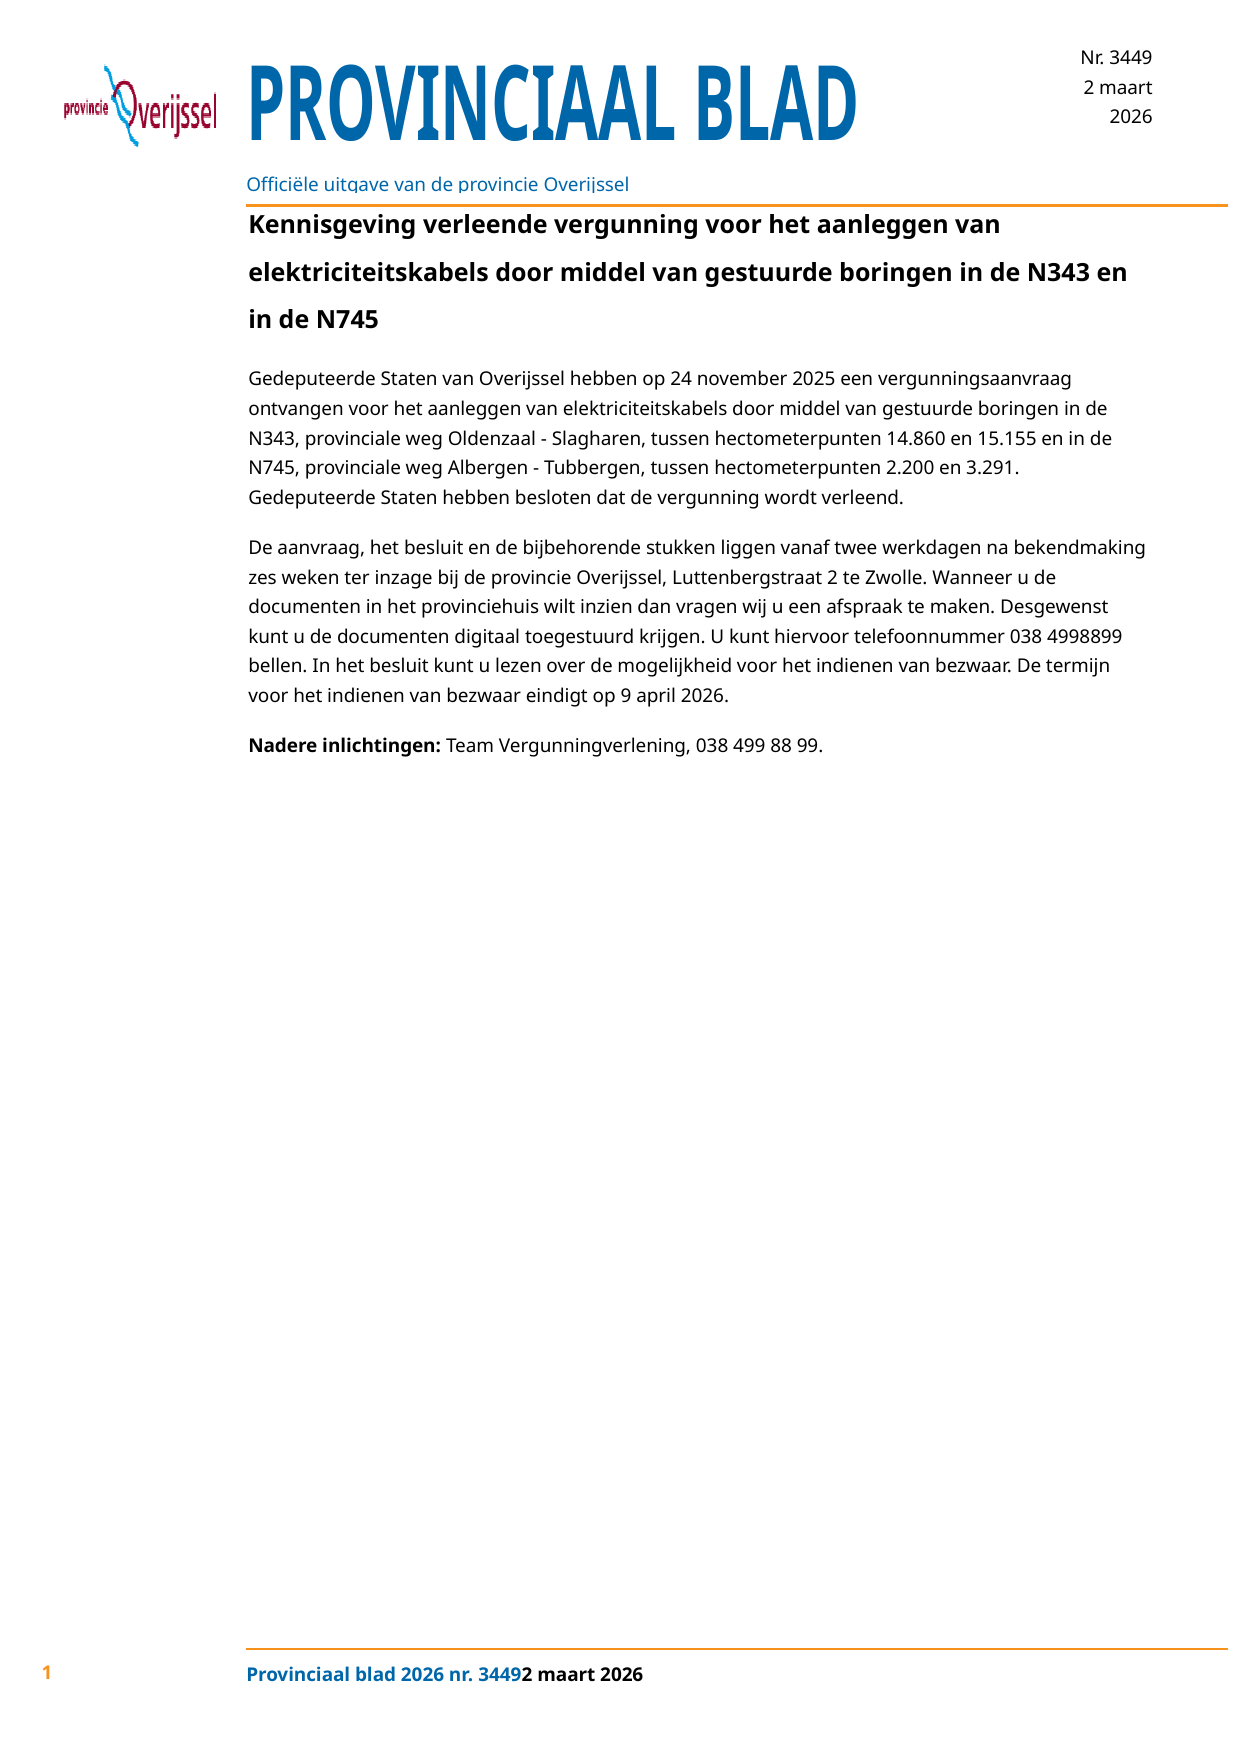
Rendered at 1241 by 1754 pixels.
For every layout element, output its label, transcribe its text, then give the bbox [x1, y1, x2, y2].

text Nadere inlichtingen: Team Vergunningverlening, 038 499 88 99. [248, 733, 1152, 758]
text De aanvraag, het besluit en de bijbehorende stukken liggen vanaf twee werkdagen na bekendmaking zes weken ter inzage bij de provincie Overijssel, Luttenbergstraat 2 te Zwolle. Wanneer u de documenten in het provinciehuis wilt inzien dan vragen wij u een afspraak te maken. Desgewenst kunt u de documenten digitaal toegestuurd krijgen. U kunt hiervoor telefoonnummer 038 4998899 bellen. In het besluit kunt u lezen over de mogelijkheid voor het indienen van bezwaar. De termijn voor het indienen van bezwaar eindigt op 9 april 2026. [248, 534, 1152, 708]
picture [41, 47, 231, 172]
text Gedeputeerde Staten van Overijssel hebben op 24 november 2025 een vergunningsaanvraag ontvangen voor het aanleggen van elektriciteitskabels door middel van gestuurde boringen in de N343, provinciale weg Oldenzaal - Slagharen, tussen hectometerpunten 14.860 en 15.155 en in de N745, provinciale weg Albergen - Tubbergen, tussen hectometerpunten 2.200 en 3.291. Gedeputeerde Staten hebben besloten dat de vergunning wordt verleend. [248, 366, 1152, 509]
text Kennisgeving verleende vergunning voor het aanleggen van elektriciteitskabels door middel van gestuurde boringen in de N343 en in de N745 [248, 207, 1152, 336]
